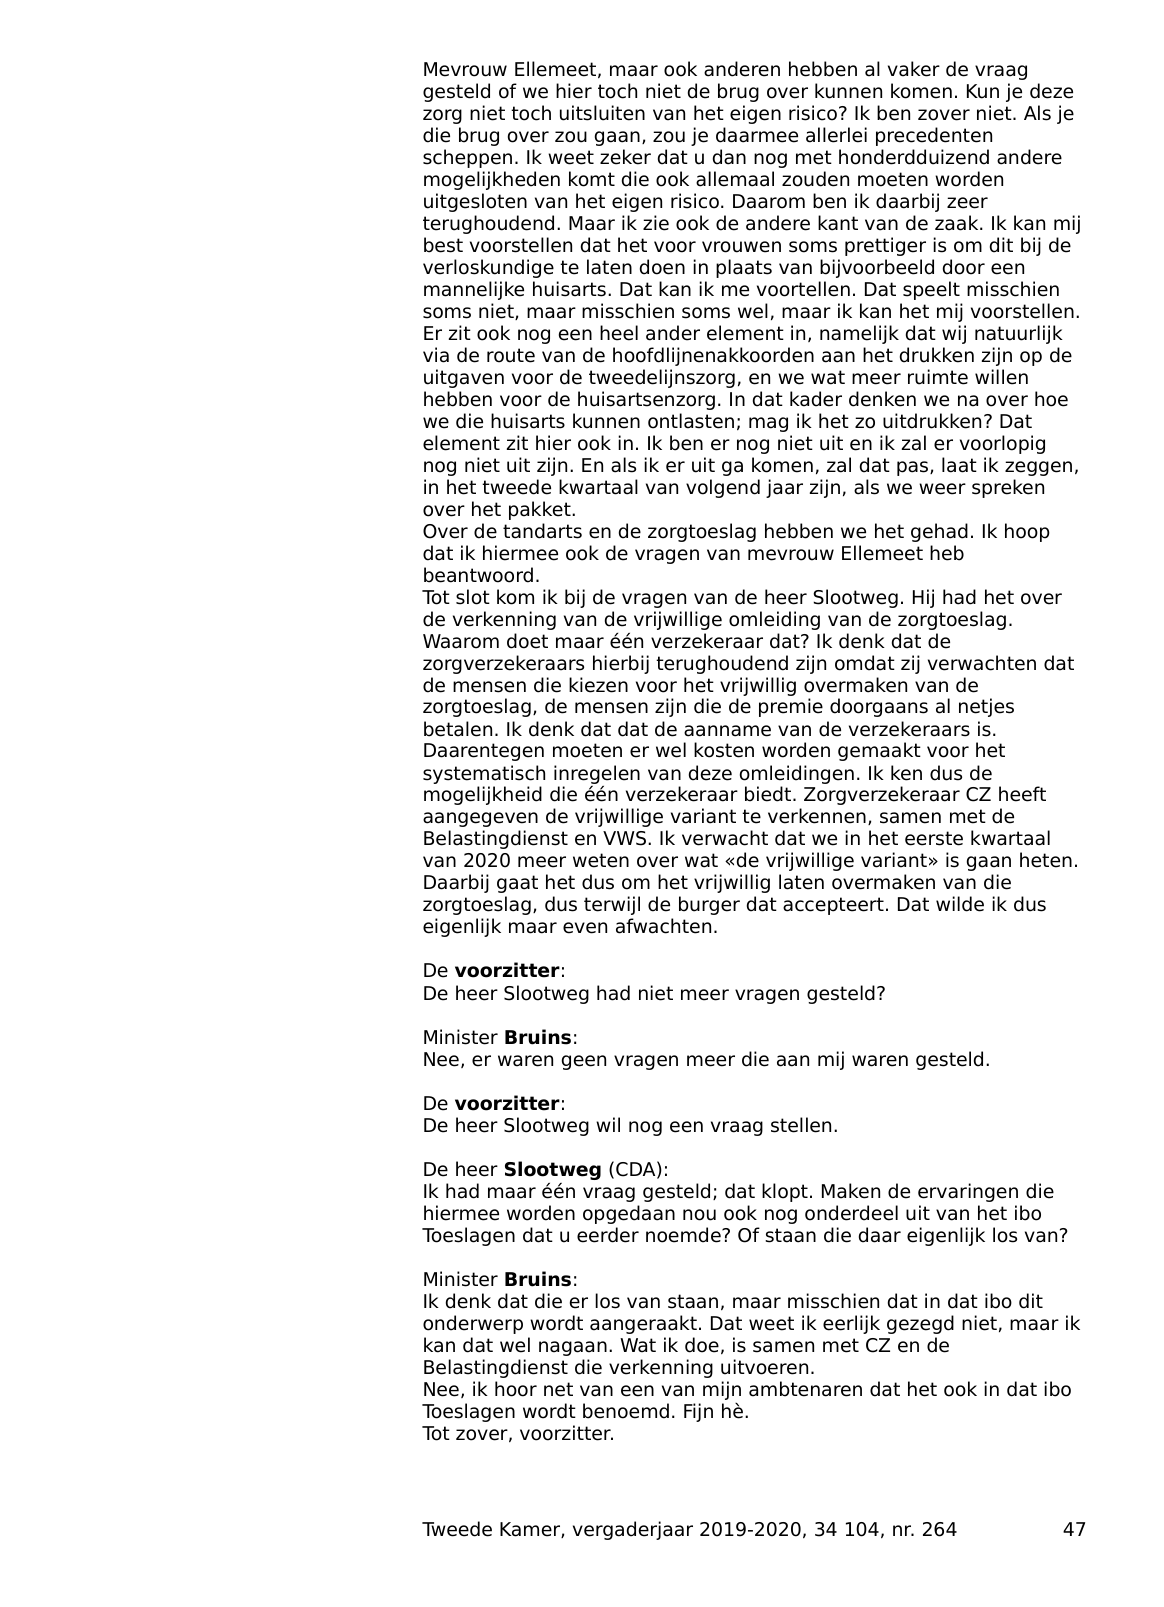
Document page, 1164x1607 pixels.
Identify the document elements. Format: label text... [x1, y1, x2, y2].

text Nee, ik hoor net van een van mijn ambtenaren dat het ook in dat ibo Toeslagen wordt benoemd. Fijn hè. [422, 1379, 1087, 1423]
text De voorzitter: [422, 1093, 1087, 1115]
text Minister Bruins: [422, 1027, 1087, 1048]
text Mevrouw Ellemeet, maar ook anderen hebben al vaker de vraag gesteld of we hier toch niet de brug over kunnen komen. Kun je deze zorg niet toch uitsluiten van het eigen risico? Ik ben zover niet. Als je die brug over zou gaan, zou je daarmee allerlei precedenten scheppen. Ik weet zeker dat u dan nog met honderdduizend andere mogelijkheden komt die ook allemaal zouden moeten worden uitgesloten van het eigen risico. Daarom ben ik daarbij zeer terughoudend. Maar ik zie ook de andere kant van de zaak. Ik kan mij best voorstellen dat het voor vrouwen soms prettiger is om dit bij de verloskundige te laten doen in plaats van bijvoorbeeld door een mannelijke huisarts. Dat kan ik me voortellen. Dat speelt misschien soms niet, maar misschien soms wel, maar ik kan het mij voorstellen. [422, 59, 1087, 323]
text Tot slot kom ik bij de vragen van de heer Slootweg. Hij had het over de verkenning van de vrijwillige omleiding van de zorgtoeslag. Waarom doet maar één verzekeraar dat? Ik denk dat de zorgverzekeraars hierbij terughoudend zijn omdat zij verwachten dat de mensen die kiezen voor het vrijwillig overmaken van de zorgtoeslag, de mensen zijn die de premie doorgaans al netjes betalen. Ik denk dat dat de aanname van de verzekeraars is. Daarentegen moeten er wel kosten worden gemaakt voor het systematisch inregelen van deze omleidingen. Ik ken dus de mogelijkheid die één verzekeraar biedt. Zorgverzekeraar CZ heeft aangegeven de vrijwillige variant te verkennen, samen met de Belastingdienst en VWS. Ik verwacht dat we in het eerste kwartaal van 2020 meer weten over wat «de vrijwillige variant» is gaan heten. Daarbij gaat het dus om het vrijwillig laten overmaken van die zorgtoeslag, dus terwijl de burger dat accepteert. Dat wilde ik dus eigenlijk maar even afwachten. [422, 587, 1087, 938]
text De heer Slootweg (CDA): [422, 1159, 1087, 1181]
text Over de tandarts en de zorgtoeslag hebben we het gehad. Ik hoop dat ik hiermee ook de vragen van mevrouw Ellemeet heb beantwoord. [422, 521, 1087, 587]
text Minister Bruins: [422, 1269, 1087, 1291]
text Tot zover, voorzitter. [422, 1423, 1087, 1445]
text De voorzitter: [422, 960, 1087, 982]
text De heer Slootweg wil nog een vraag stellen. [422, 1115, 1087, 1137]
text De heer Slootweg had niet meer vragen gesteld? [422, 982, 1087, 1004]
text Er zit ook nog een heel ander element in, namelijk dat wij natuurlijk via de route van de hoofdlijnenakkoorden aan het drukken zijn op de uitgaven voor de tweedelijnszorg, en we wat meer ruimte willen hebben voor de huisartsenzorg. In dat kader denken we na over hoe we die huisarts kunnen ontlasten; mag ik het zo uitdrukken? Dat element zit hier ook in. Ik ben er nog niet uit en ik zal er voorlopig nog niet uit zijn. En als ik er uit ga komen, zal dat pas, laat ik zeggen, in het tweede kwartaal van volgend jaar zijn, als we weer spreken over het pakket. [422, 323, 1087, 521]
text Ik denk dat die er los van staan, maar misschien dat in dat ibo dit onderwerp wordt aangeraakt. Dat weet ik eerlijk gezegd niet, maar ik kan dat wel nagaan. Wat ik doe, is samen met CZ en de Belastingdienst die verkenning uitvoeren. [422, 1291, 1087, 1379]
text Nee, er waren geen vragen meer die aan mij waren gesteld. [422, 1048, 1087, 1071]
text Ik had maar één vraag gesteld; dat klopt. Maken de ervaringen die hiermee worden opgedaan nou ook nog onderdeel uit van het ibo Toeslagen dat u eerder noemde? Of staan die daar eigenlijk los van? [422, 1181, 1087, 1247]
